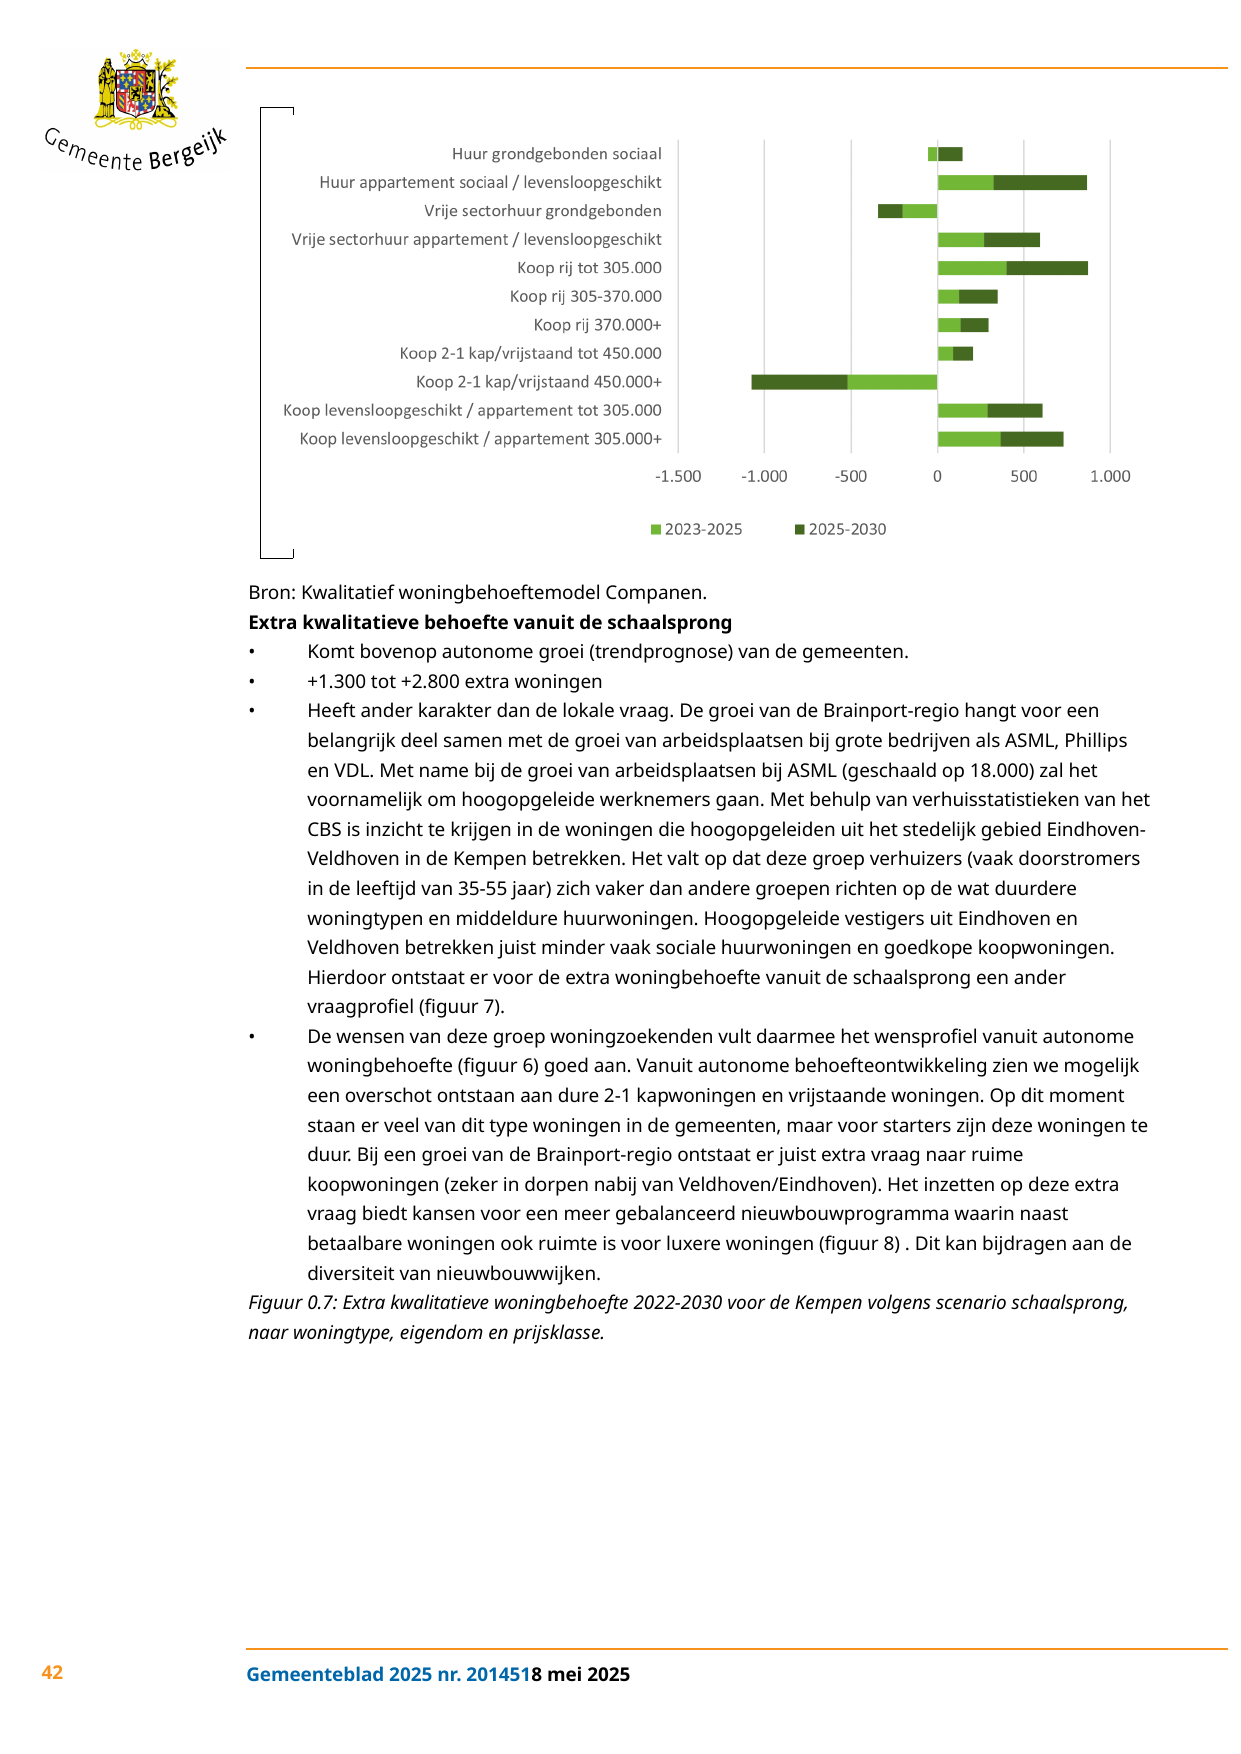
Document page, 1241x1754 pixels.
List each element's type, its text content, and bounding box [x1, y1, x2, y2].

text Bron: Kwalitatief woningbehoeftemodel Companen. [248, 579, 1152, 605]
text Figuur 0.7: Extra kwalitatieve woningbehoefte 2022-2030 voor de Kempen volgens scenario schaalsprong, naar woningtype, eigendom en prijsklasse. [248, 1289, 1152, 1345]
list +1.300 tot +2.800 extra woningen [248, 668, 1152, 694]
picture [268, 115, 1155, 549]
list De wensen van deze groep woningzoekenden vult daarmee het wensprofiel vanuit autonome woningbehoefte (figuur 6) goed aan. Vanuit autonome behoefteontwikkeling zien we mogelijk een overschot ontstaan aan dure 2-1 kapwoningen en vrijstaande woningen. Op dit moment staan er veel van dit type woningen in de gemeenten, maar voor starters zijn deze woningen te duur. Bij een groei van de Brainport-regio ontstaat er juist extra vraag naar ruime koopwoningen (zeker in dorpen nabij van Veldhoven/Eindhoven). Het inzetten op deze extra vraag biedt kansen voor een meer gebalanceerd nieuwbouwprogramma waarin naast betaalbare woningen ook ruimte is voor luxere woningen (figuur 8) . Dit kan bijdragen aan de diversiteit van nieuwbouwwijken. [248, 1023, 1152, 1286]
list Heeft ander karakter dan de lokale vraag. De groei van de Brainport-regio hangt voor een belangrijk deel samen met de groei van arbeidsplaatsen bij grote bedrijven als ASML, Phillips en VDL. Met name bij de groei van arbeidsplaatsen bij ASML (geschaald op 18.000) zal het voornamelijk om hoogopgeleide werknemers gaan. Met behulp van verhuisstatistieken van het CBS is inzicht te krijgen in de woningen die hoogopgeleiden uit het stedelijk gebied Eindhoven-Veldhoven in de Kempen betrekken. Het valt op dat deze groep verhuizers (vaak doorstromers in de leeftijd van 35-55 jaar) zich vaker dan andere groepen richten op de wat duurdere woningtypen en middeldure huurwoningen. Hoogopgeleide vestigers uit Eindhoven en Veldhoven betrekken juist minder vaak sociale huurwoningen en goedkope koopwoningen. Hierdoor ontstaat er voor de extra woningbehoefte vanuit de schaalsprong een ander vraagprofiel (figuur 7). [248, 698, 1152, 1019]
picture [41, 47, 231, 172]
text Extra kwalitatieve behoefte vanuit de schaalsprong [248, 609, 1152, 635]
list Komt bovenop autonome groei (trendprognose) van de gemeenten. [248, 638, 1152, 664]
